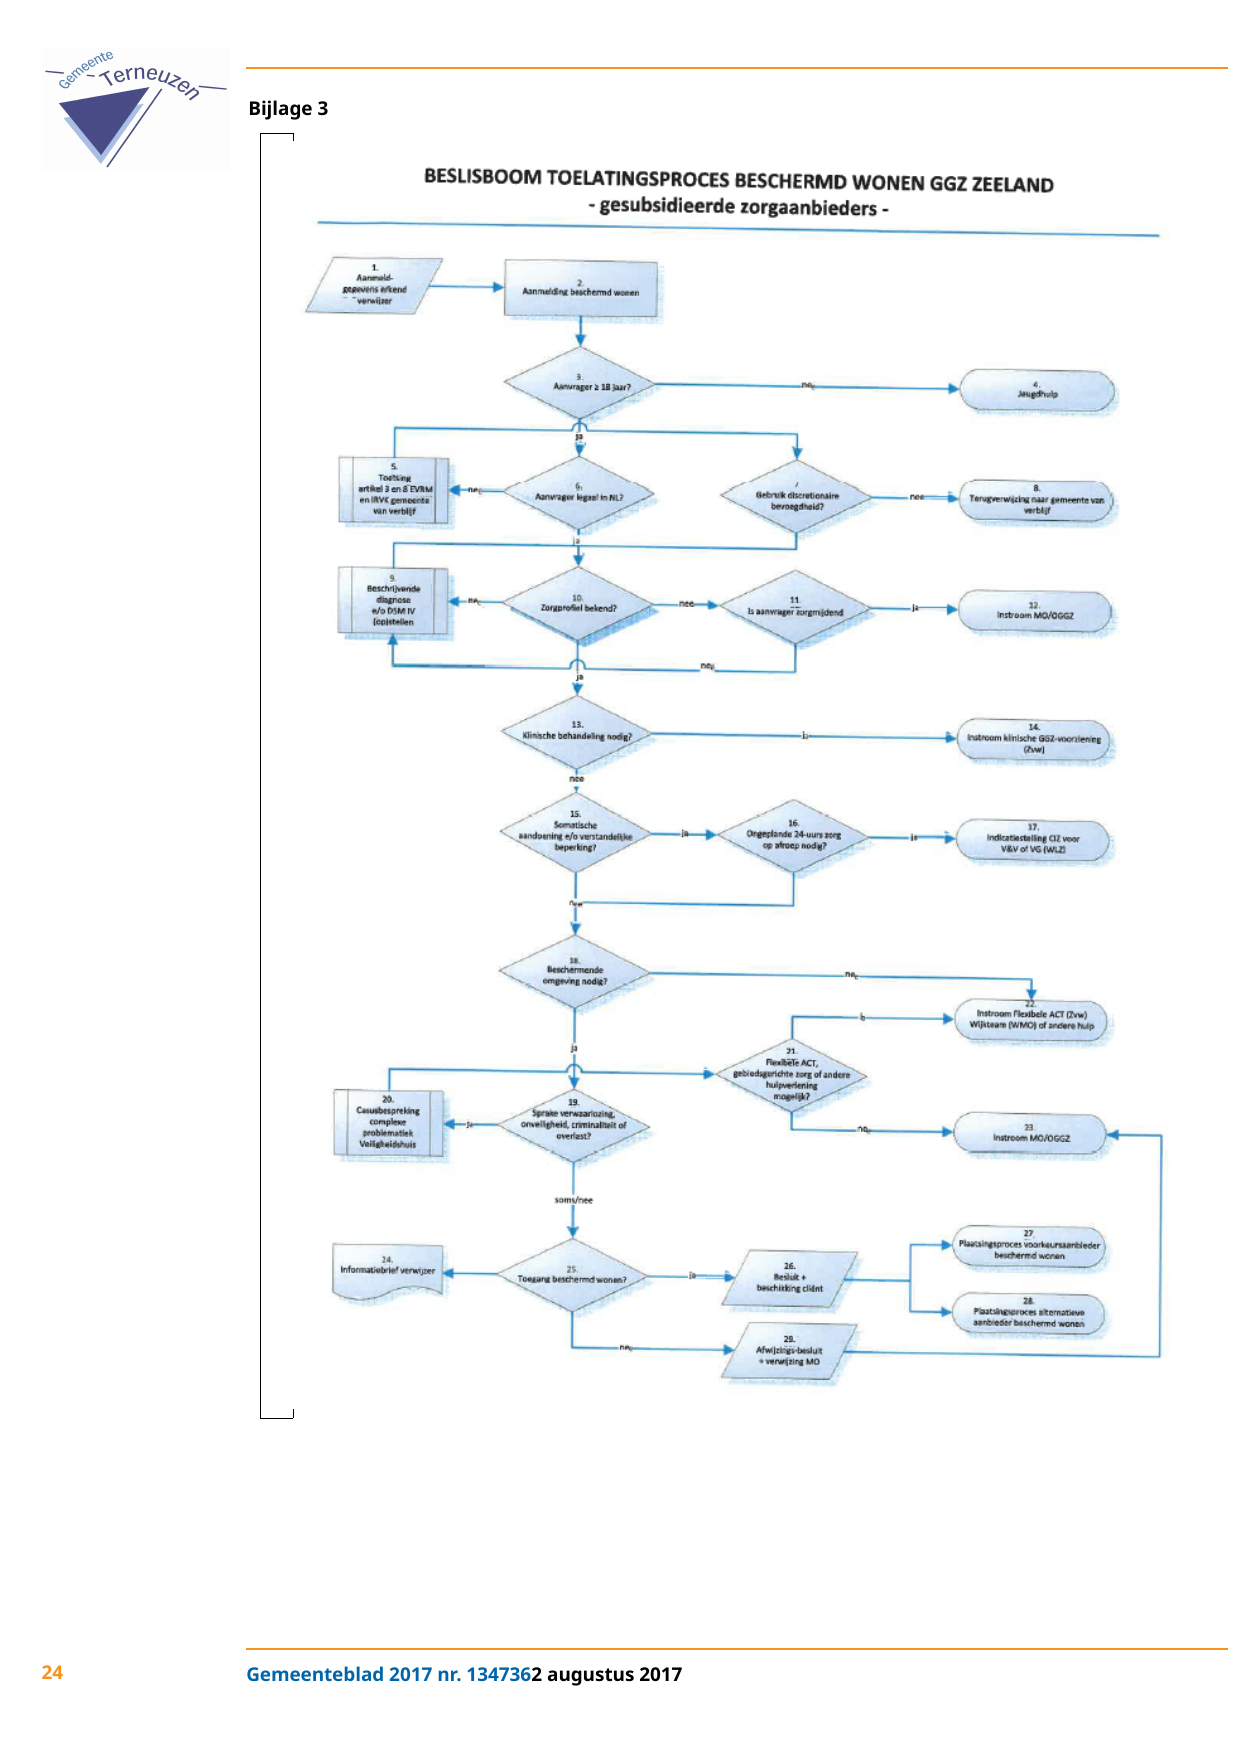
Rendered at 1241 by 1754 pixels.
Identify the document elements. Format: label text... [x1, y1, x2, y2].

text Bijlage 3 [248, 95, 1152, 121]
picture [41, 47, 231, 172]
picture [268, 141, 1173, 1409]
